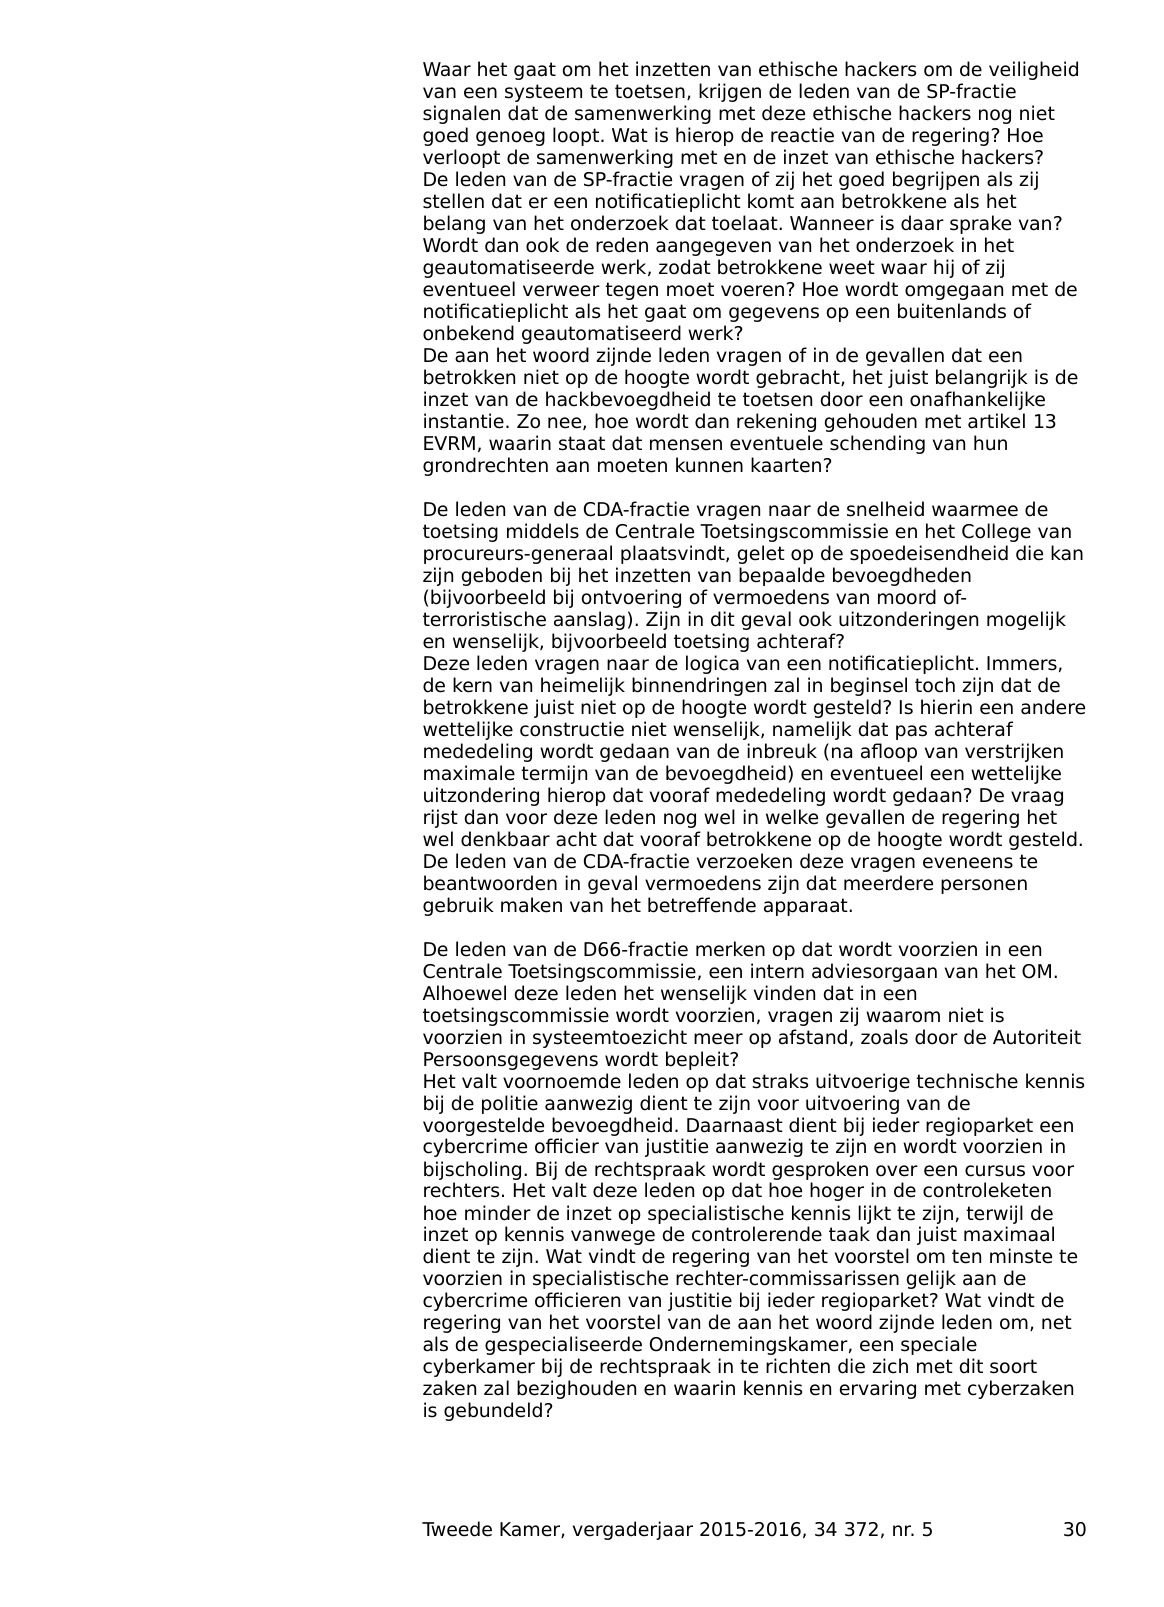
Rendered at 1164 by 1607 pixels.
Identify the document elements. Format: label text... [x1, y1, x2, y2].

text Het valt voornoemde leden op dat straks uitvoerige technische kennis bij de politie aanwezig dient te zijn voor uitvoering van de voorgestelde bevoegdheid. Daarnaast dient bij ieder regioparket een cybercrime officier van justitie aanwezig te zijn en wordt voorzien in bijscholing. Bij de rechtspraak wordt gesproken over een cursus voor rechters. Het valt deze leden op dat hoe hoger in de controleketen hoe minder de inzet op specialistische kennis lijkt te zijn, terwijl de inzet op kennis vanwege de controlerende taak dan juist maximaal dient te zijn. Wat vindt de regering van het voorstel om ten minste te voorzien in specialistische rechter-commissarissen gelijk aan de cybercrime officieren van justitie bij ieder regioparket? Wat vindt de regering van het voorstel van de aan het woord zijnde leden om, net als de gespecialiseerde Ondernemingskamer, een speciale cyberkamer bij de rechtspraak in te richten die zich met dit soort zaken zal bezighouden en waarin kennis en ervaring met cyberzaken is gebundeld? [422, 1071, 1087, 1422]
text De leden van de D66-fractie merken op dat wordt voorzien in een Centrale Toetsingscommissie, een intern adviesorgaan van het OM. Alhoewel deze leden het wenselijk vinden dat in een toetsingscommissie wordt voorzien, vragen zij waarom niet is voorzien in systeemtoezicht meer op afstand, zoals door de Autoriteit Persoonsgegevens wordt bepleit? [422, 939, 1087, 1071]
text Deze leden vragen naar de logica van een notificatieplicht. Immers, de kern van heimelijk binnendringen zal in beginsel toch zijn dat de betrokkene juist niet op de hoogte wordt gesteld? Is hierin een andere wettelijke constructie niet wenselijk, namelijk dat pas achteraf mededeling wordt gedaan van de inbreuk (na afloop van verstrijken maximale termijn van de bevoegdheid) en eventueel een wettelijke uitzondering hierop dat vooraf mededeling wordt gedaan? De vraag rijst dan voor deze leden nog wel in welke gevallen de regering het wel denkbaar acht dat vooraf betrokkene op de hoogte wordt gesteld. De leden van de CDA-fractie verzoeken deze vragen eveneens te beantwoorden in geval vermoedens zijn dat meerdere personen gebruik maken van het betreffende apparaat. [422, 653, 1087, 916]
text De aan het woord zijnde leden vragen of in de gevallen dat een betrokken niet op de hoogte wordt gebracht, het juist belangrijk is de inzet van de hackbevoegdheid te toetsen door een onafhankelijke instantie. Zo nee, hoe wordt dan rekening gehouden met artikel 13 EVRM, waarin staat dat mensen eventuele schending van hun grondrechten aan moeten kunnen kaarten? [422, 345, 1087, 477]
text De leden van de CDA-fractie vragen naar de snelheid waarmee de toetsing middels de Centrale Toetsingscommissie en het College van procureurs-generaal plaatsvindt, gelet op de spoedeisendheid die kan zijn geboden bij het inzetten van bepaalde bevoegdheden (bijvoorbeeld bij ontvoering of vermoedens van moord of-terroristische aanslag). Zijn in dit geval ook uitzonderingen mogelijk en wenselijk, bijvoorbeeld toetsing achteraf? [422, 499, 1087, 653]
text De leden van de SP-fractie vragen of zij het goed begrijpen als zij stellen dat er een notificatieplicht komt aan betrokkene als het belang van het onderzoek dat toelaat. Wanneer is daar sprake van? Wordt dan ook de reden aangegeven van het onderzoek in het geautomatiseerde werk, zodat betrokkene weet waar hij of zij eventueel verweer tegen moet voeren? Hoe wordt omgegaan met de notificatieplicht als het gaat om gegevens op een buitenlands of onbekend geautomatiseerd werk? [422, 169, 1087, 345]
text Waar het gaat om het inzetten van ethische hackers om de veiligheid van een systeem te toetsen, krijgen de leden van de SP-fractie signalen dat de samenwerking met deze ethische hackers nog niet goed genoeg loopt. Wat is hierop de reactie van de regering? Hoe verloopt de samenwerking met en de inzet van ethische hackers? [422, 59, 1087, 169]
